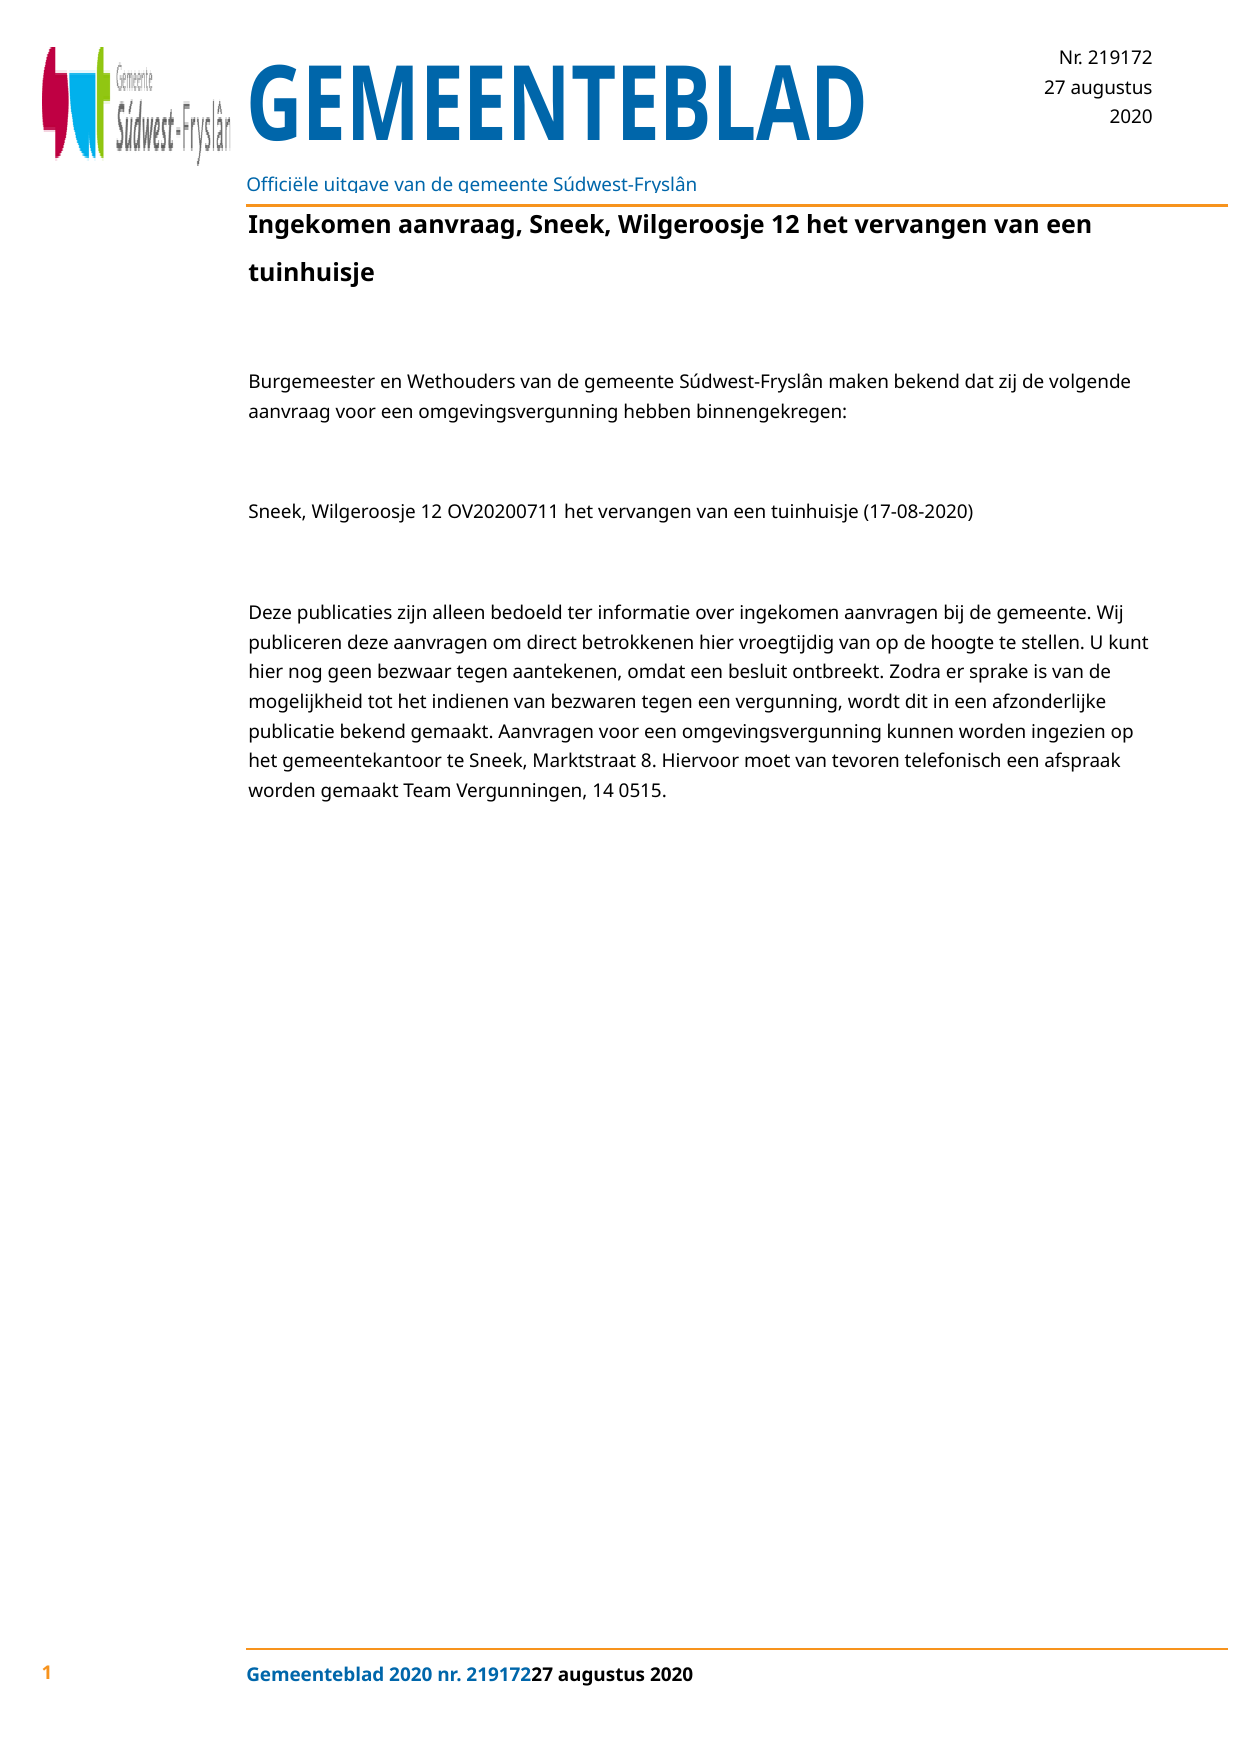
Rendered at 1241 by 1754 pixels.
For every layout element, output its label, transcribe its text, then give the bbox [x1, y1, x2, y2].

text Sneek, Wilgeroosje 12 OV20200711 het vervangen van een tuinhuisje (17-08-2020) [248, 499, 1152, 524]
picture [41, 47, 231, 172]
text Deze publicaties zijn alleen bedoeld ter informatie over ingekomen aanvragen bij de gemeente. Wij publiceren deze aanvragen om direct betrokkenen hier vroegtijdig van op de hoogte te stellen. U kunt hier nog geen bezwaar tegen aantekenen, omdat een besluit ontbreekt. Zodra er sprake is van de mogelijkheid tot het indienen van bezwaren tegen een vergunning, wordt dit in een afzonderlijke publicatie bekend gemaakt. Aanvragen voor een omgevingsvergunning kunnen worden ingezien op het gemeentekantoor te Sneek, Marktstraat 8. Hiervoor moet van tevoren telefonisch een afspraak worden gemaakt Team Vergunningen, 14 0515. [248, 599, 1152, 803]
text Burgemeester en Wethouders van de gemeente Súdwest-Fryslân maken bekend dat zij de volgende aanvraag voor een omgevingsvergunning hebben binnengekregen: [248, 368, 1152, 424]
text Ingekomen aanvraag, Sneek, Wilgeroosje 12 het vervangen van een tuinhuisje [248, 207, 1152, 288]
